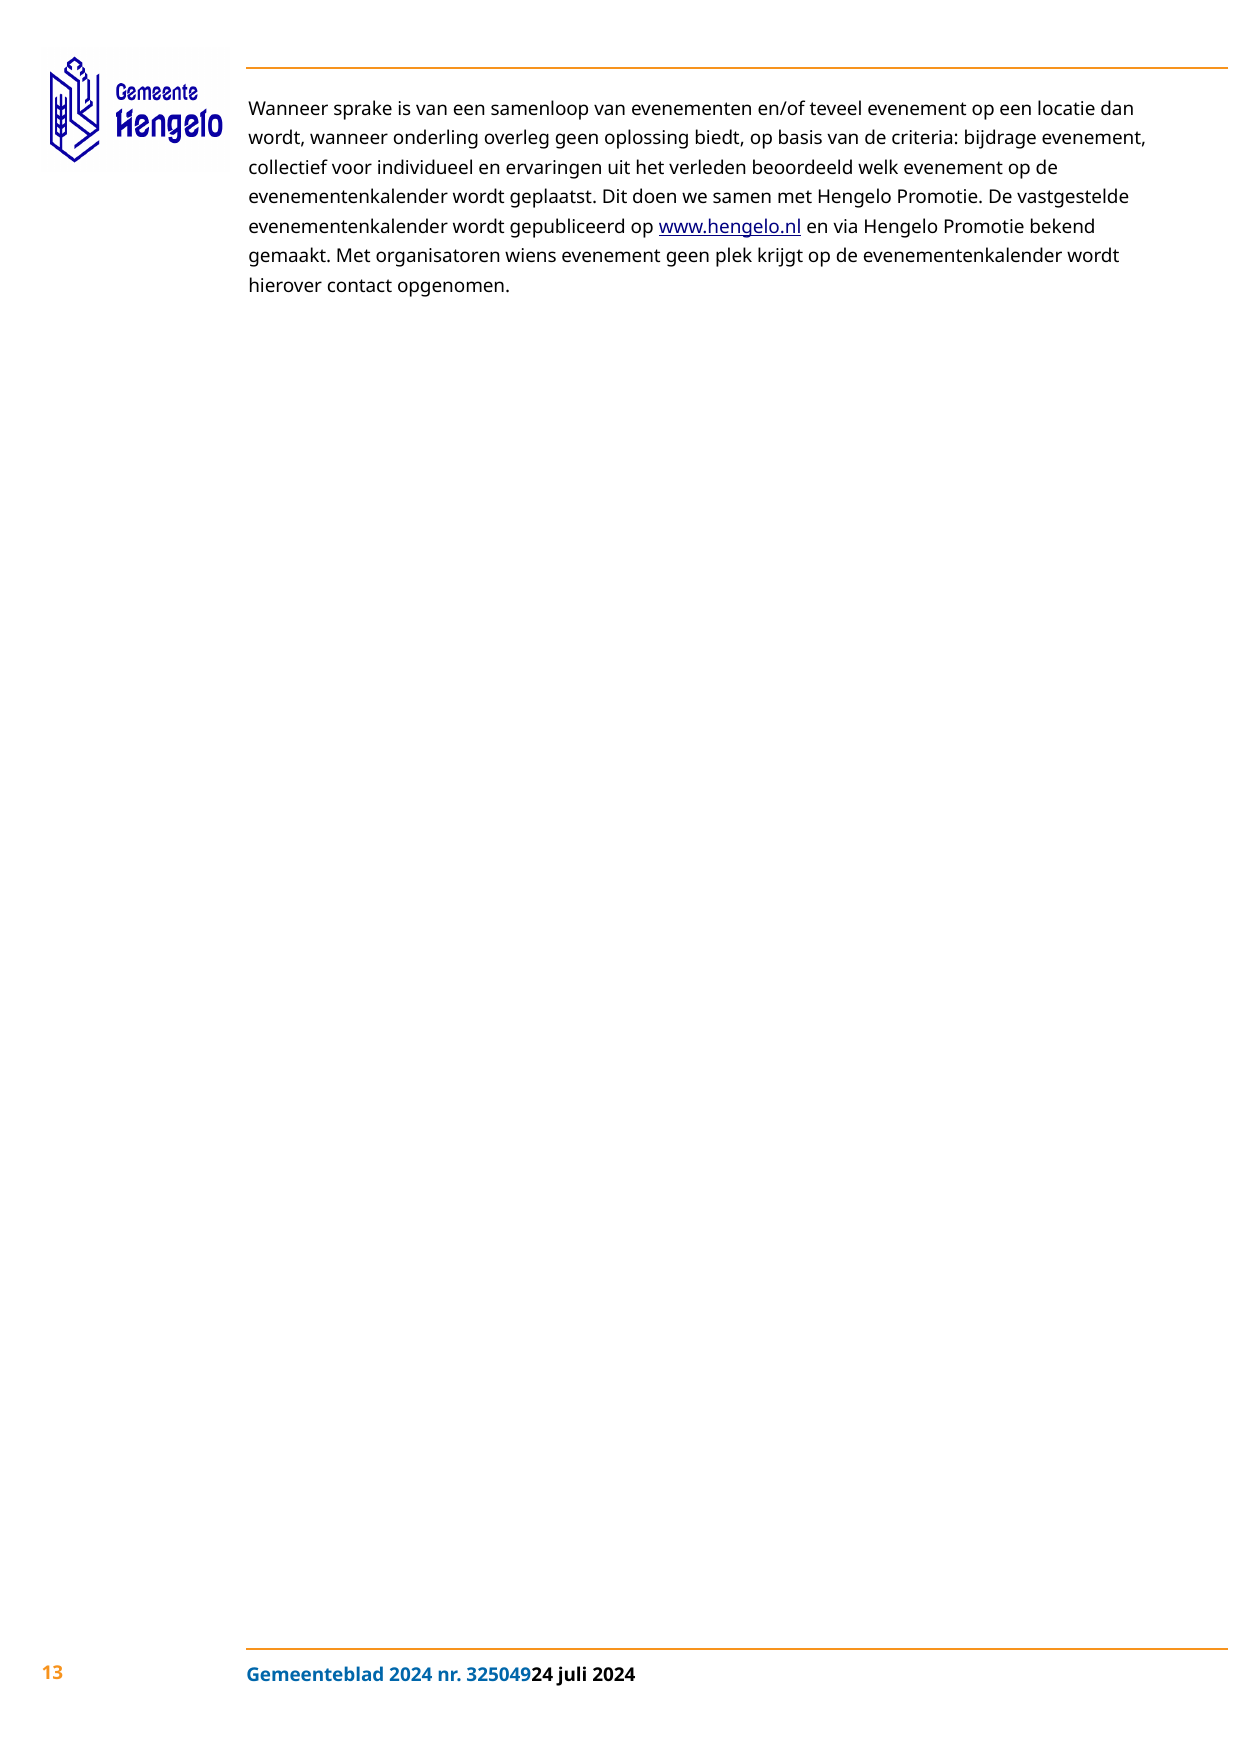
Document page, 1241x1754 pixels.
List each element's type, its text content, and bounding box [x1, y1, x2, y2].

picture [41, 47, 231, 172]
text Wanneer sprake is van een samenloop van evenementen en/of teveel evenement op een locatie dan wordt, wanneer onderling overleg geen oplossing biedt, op basis van de criteria: bijdrage evenement, collectief voor individueel en ervaringen uit het verleden beoordeeld welk evenement op de evenementenkalender wordt geplaatst. Dit doen we samen met Hengelo Promotie. De vastgestelde evenementenkalender wordt gepubliceerd op www.hengelo.nl en via Hengelo Promotie bekend gemaakt. Met organisatoren wiens evenement geen plek krijgt op de evenementenkalender wordt hierover contact opgenomen. [248, 95, 1152, 298]
